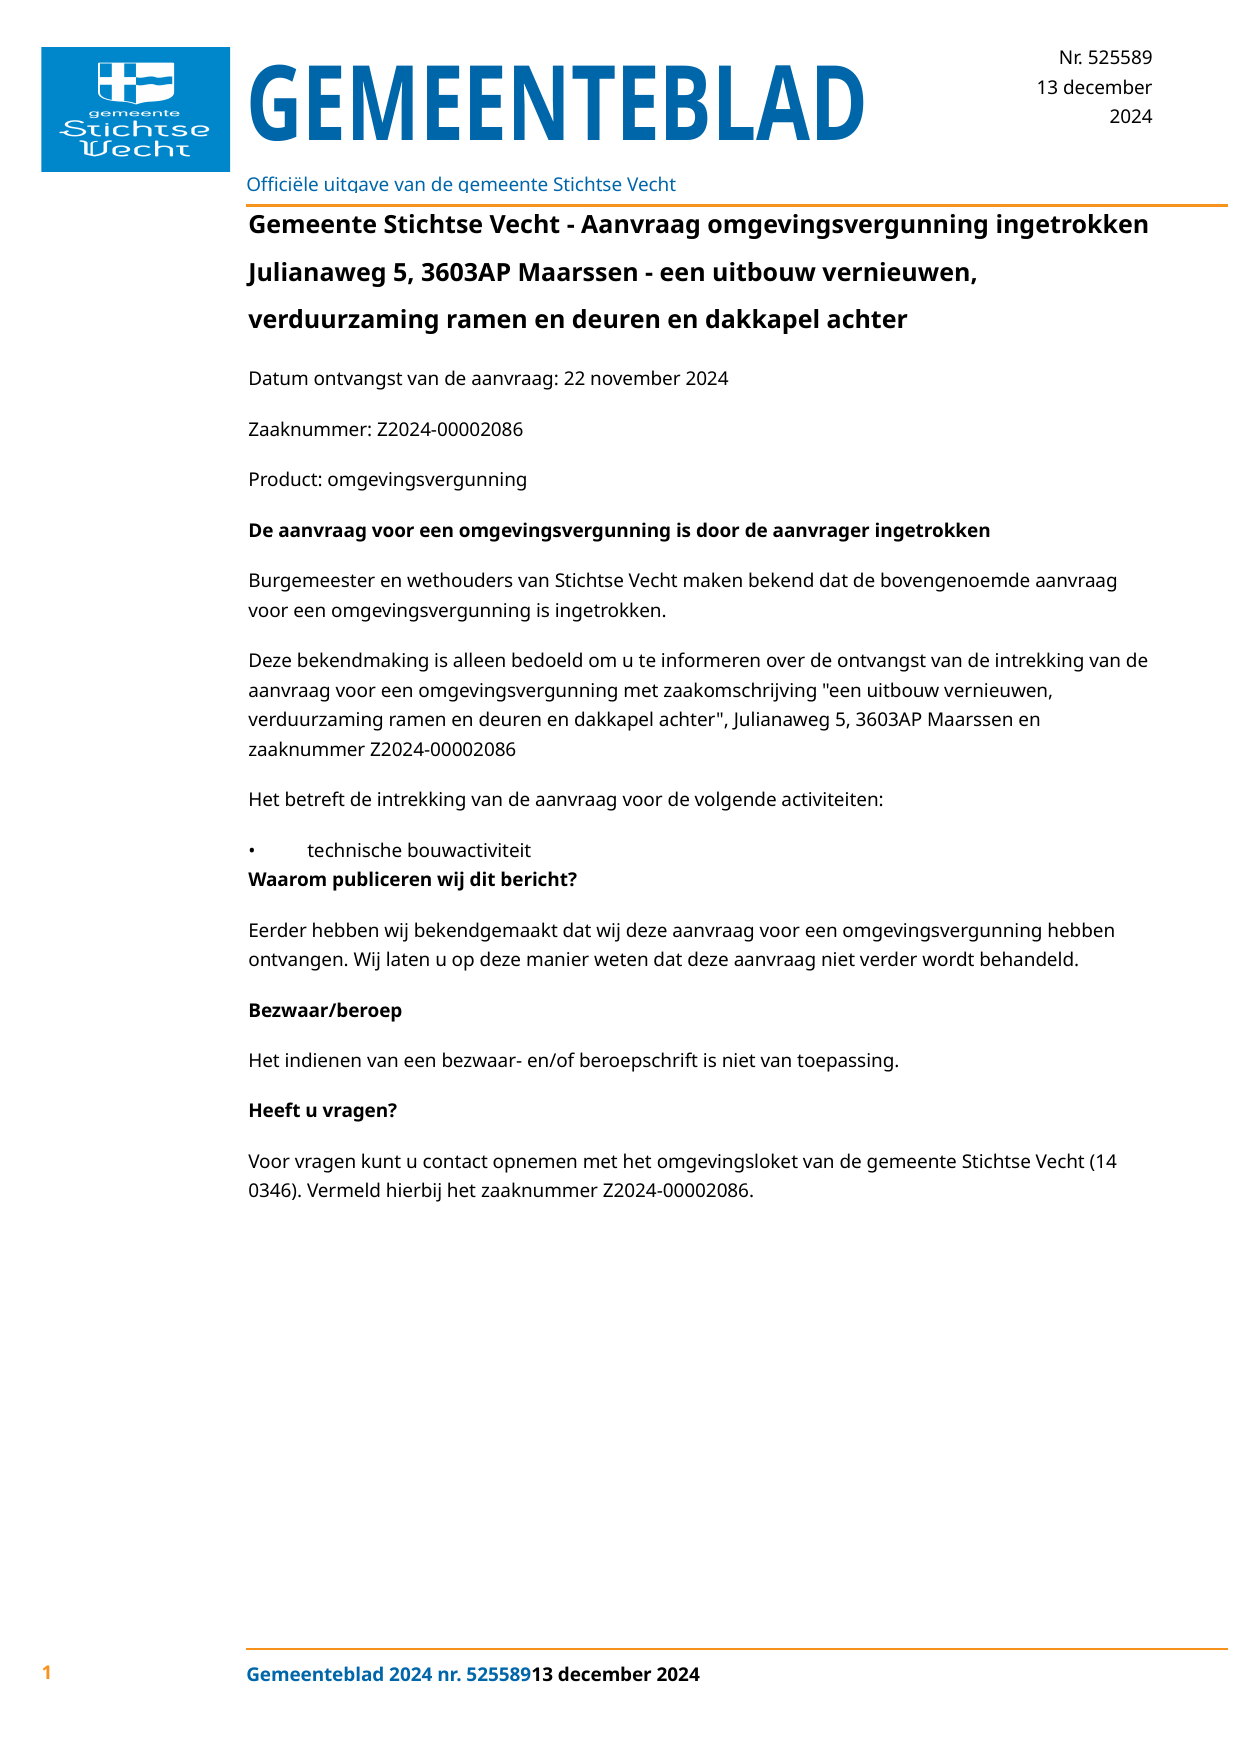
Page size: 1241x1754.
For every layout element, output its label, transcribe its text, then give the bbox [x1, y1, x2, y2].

text Waarom publiceren wij dit bericht? [248, 866, 1152, 892]
text Product: omgevingsvergunning [248, 466, 1152, 492]
text Het betreft de intrekking van de aanvraag voor de volgende activiteiten: [248, 786, 1152, 812]
text Voor vragen kunt u contact opnemen met het omgevingsloket van de gemeente Stichtse Vecht (14 0346). Vermeld hierbij het zaaknummer Z2024-00002086. [248, 1148, 1152, 1203]
text Burgemeester en wethouders van Stichtse Vecht maken bekend dat de bovengenoemde aanvraag voor een omgevingsvergunning is ingetrokken. [248, 567, 1152, 622]
text Gemeente Stichtse Vecht - Aanvraag omgevingsvergunning ingetrokken Julianaweg 5, 3603AP Maarssen - een uitbouw vernieuwen, verduurzaming ramen en deuren en dakkapel achter [248, 207, 1152, 336]
text Heeft u vragen? [248, 1098, 1152, 1123]
list technische bouwactiviteit [248, 837, 1152, 862]
text Zaaknummer: Z2024-00002086 [248, 416, 1152, 442]
picture [137, 63, 174, 103]
text Bezwaar/beroep [248, 997, 1152, 1022]
text Deze bekendmaking is alleen bedoeld om u te informeren over de ontvangst van de intrekking van de aanvraag voor een omgevingsvergunning met zaakomschrijving "een uitbouw vernieuwen, verduurzaming ramen en deuren en dakkapel achter", Julianaweg 5, 3603AP Maarssen en zaaknummer Z2024-00002086 [248, 647, 1152, 762]
text Eerder hebben wij bekendgemaakt dat wij deze aanvraag voor een omgevingsvergunning hebben ontvangen. Wij laten u op deze manier weten dat deze aanvraag niet verder wordt behandeld. [248, 917, 1152, 972]
text De aanvraag voor een omgevingsvergunning is door de aanvrager ingetrokken [248, 517, 1152, 542]
text Het indienen van een bezwaar- en/of beroepschrift is niet van toepassing. [248, 1047, 1152, 1073]
picture [99, 63, 135, 101]
text Datum ontvangst van de aanvraag: 22 november 2024 [248, 366, 1152, 391]
